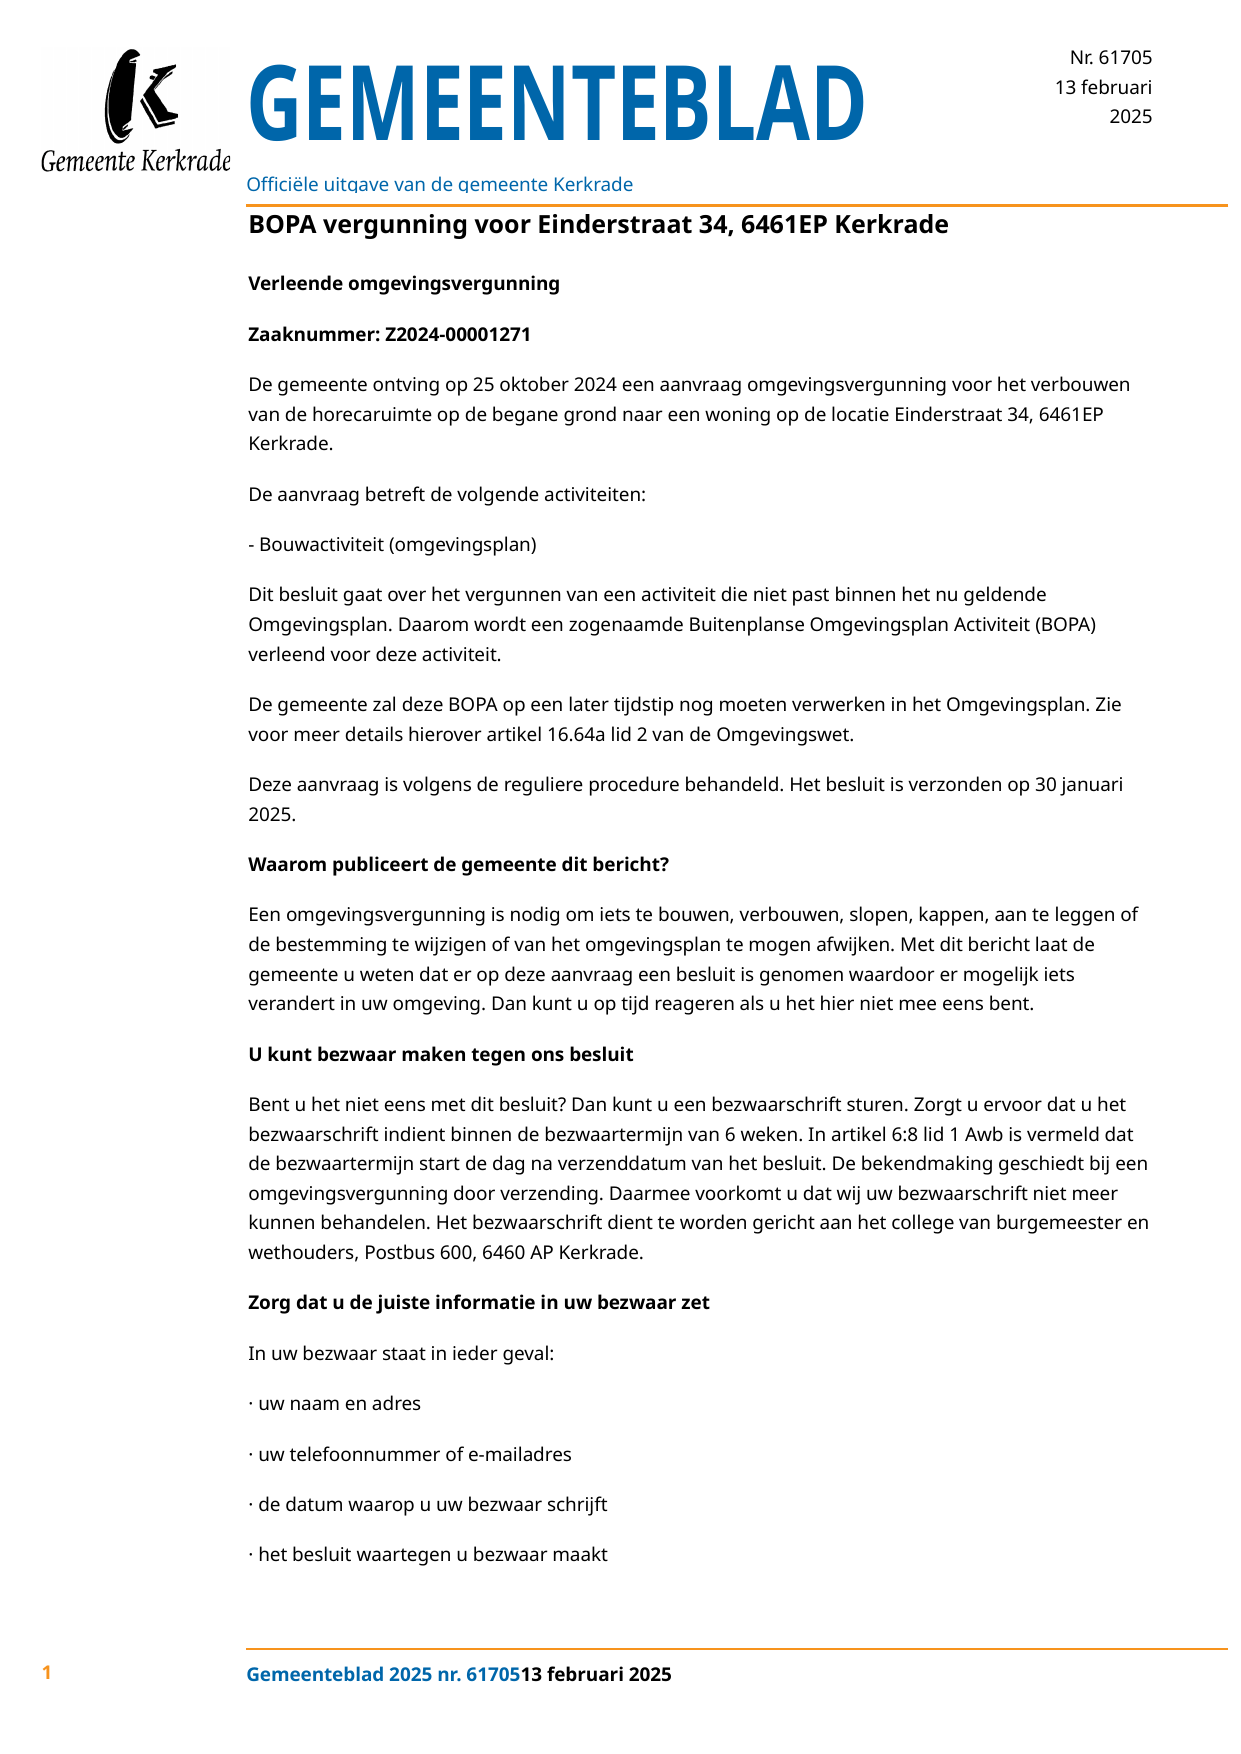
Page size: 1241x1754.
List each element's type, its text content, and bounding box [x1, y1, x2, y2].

text In uw bezwaar staat in ieder geval: [248, 1340, 1152, 1366]
text · uw telefoonnummer of e-mailadres [248, 1441, 1152, 1466]
text - Bouwactiviteit (omgevingsplan) [248, 531, 1152, 557]
text Verleende omgevingsvergunning [248, 270, 1152, 296]
text Zorg dat u de juiste informatie in uw bezwaar zet [248, 1289, 1152, 1315]
text Bent u het niet eens met dit besluit? Dan kunt u een bezwaarschrift sturen. Zorgt u ervoor dat u het bezwaarschrift indient binnen de bezwaartermijn van 6 weken. In artikel 6:8 lid 1 Awb is vermeld dat de bezwaartermijn start de dag na verzenddatum van het besluit. De bekendmaking geschiedt bij een omgevingsvergunning door verzending. Daarmee voorkomt u dat wij uw bezwaarschrift niet meer kunnen behandelen. Het bezwaarschrift dient te worden gericht aan het college van burgemeester en wethouders, Postbus 600, 6460 AP Kerkrade. [248, 1091, 1152, 1265]
text · uw naam en adres [248, 1390, 1152, 1416]
text · het besluit waartegen u bezwaar maakt [248, 1542, 1152, 1567]
text Waarom publiceert de gemeente dit bericht? [248, 851, 1152, 877]
text BOPA vergunning voor Einderstraat 34, 6461EP Kerkrade [248, 207, 1152, 241]
text Een omgevingsvergunning is nodig om iets te bouwen, verbouwen, slopen, kappen, aan te leggen of de bestemming te wijzigen of van het omgevingsplan te mogen afwijken. Met dit bericht laat de gemeente u weten dat er op deze aanvraag een besluit is genomen waardoor er mogelijk iets verandert in uw omgeving. Dan kunt u op tijd reageren als u het hier niet mee eens bent. [248, 902, 1152, 1016]
text De aanvraag betreft de volgende activiteiten: [248, 481, 1152, 506]
picture [41, 47, 231, 172]
text · de datum waarop u uw bezwaar schrijft [248, 1491, 1152, 1517]
text Zaaknummer: Z2024-00001271 [248, 321, 1152, 346]
text Dit besluit gaat over het vergunnen van een activiteit die niet past binnen het nu geldende Omgevingsplan. Daarom wordt een zogenaamde Buitenplanse Omgevingsplan Activiteit (BOPA) verleend voor deze activiteit. [248, 582, 1152, 666]
text De gemeente zal deze BOPA op een later tijdstip nog moeten verwerken in het Omgevingsplan. Zie voor meer details hierover artikel 16.64a lid 2 van de Omgevingswet. [248, 691, 1152, 746]
text De gemeente ontving op 25 oktober 2024 een aanvraag omgevingsvergunning voor het verbouwen van de horecaruimte op de begane grond naar een woning op de locatie Einderstraat 34, 6461EP Kerkrade. [248, 371, 1152, 456]
text U kunt bezwaar maken tegen ons besluit [248, 1041, 1152, 1066]
text Deze aanvraag is volgens de reguliere procedure behandeld. Het besluit is verzonden op 30 januari 2025. [248, 771, 1152, 826]
